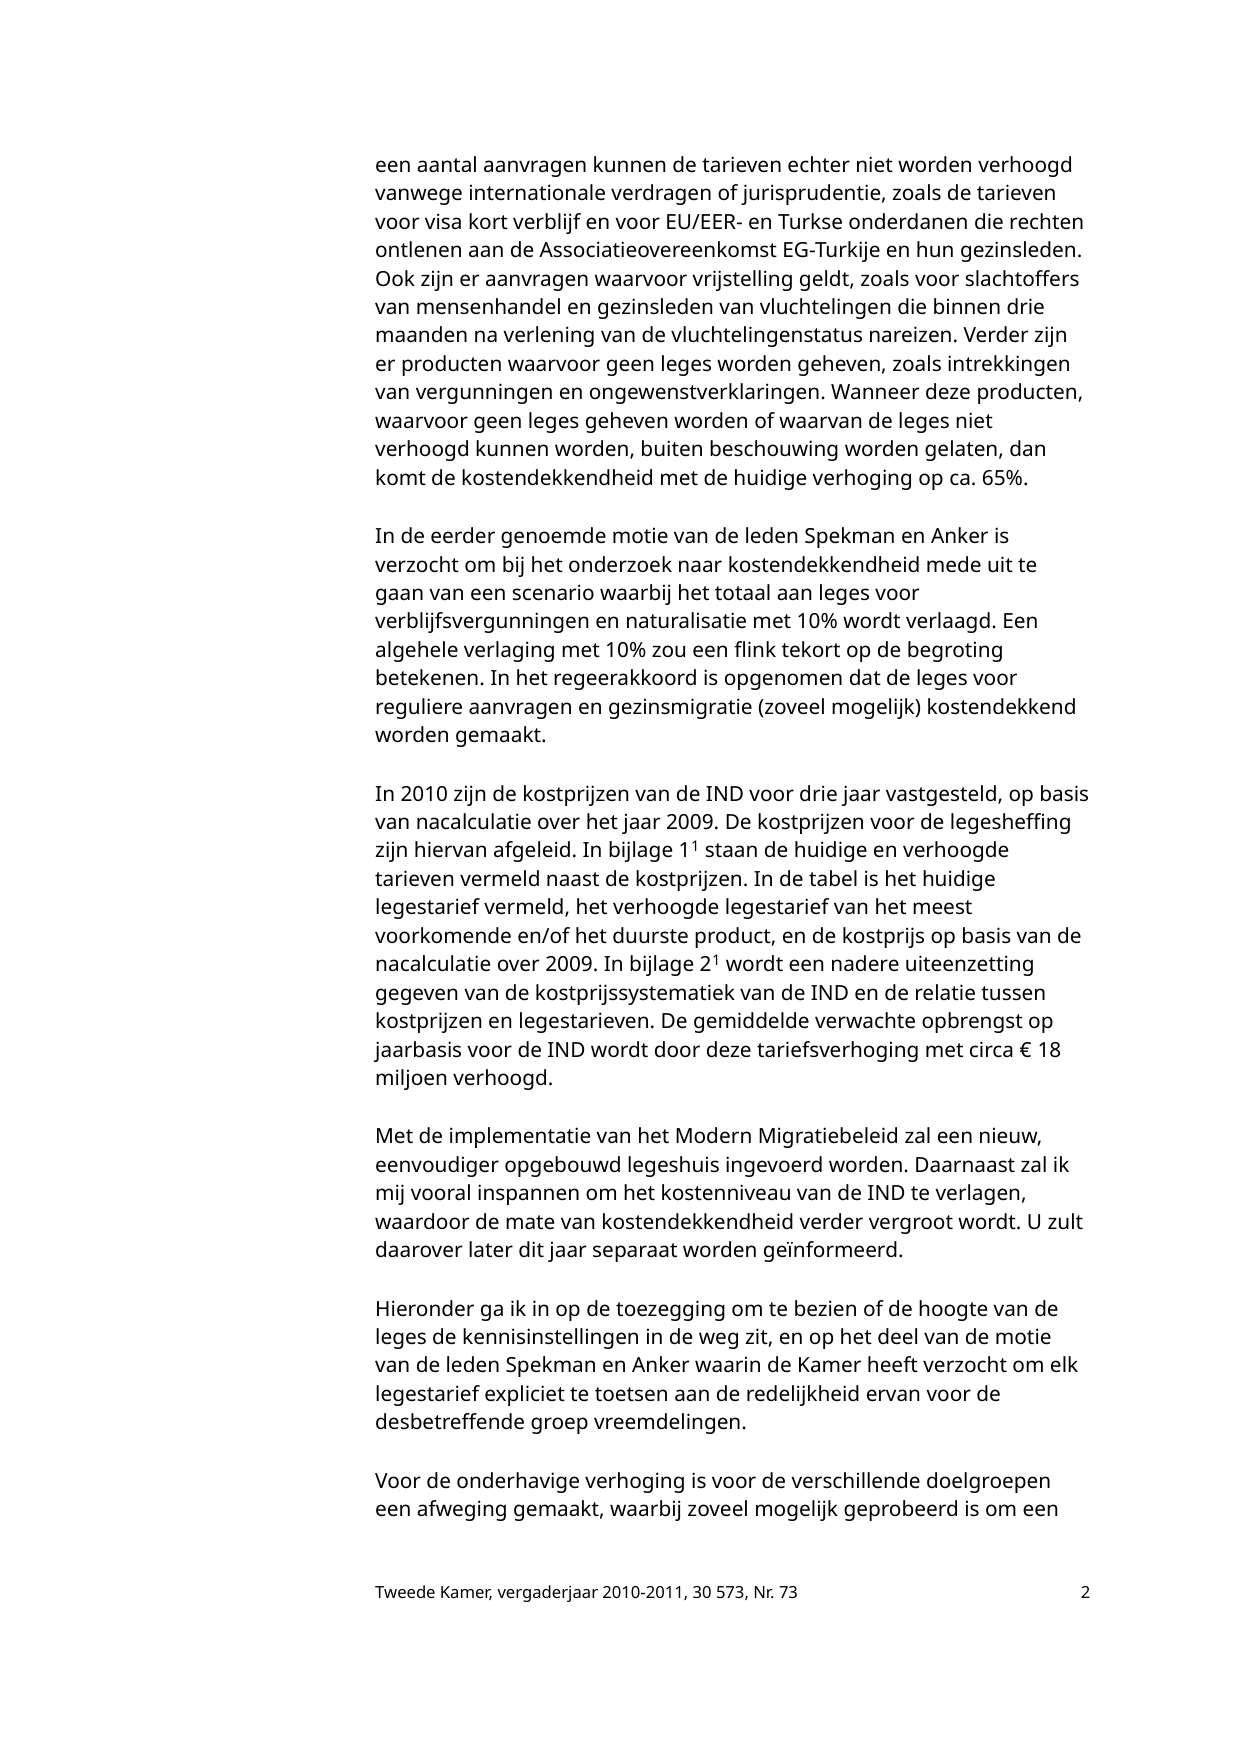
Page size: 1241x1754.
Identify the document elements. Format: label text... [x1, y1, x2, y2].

text Hieronder ga ik in op de toezegging om te bezien of de hoogte van de leges de kennisinstellingen in de weg zit, en op het deel van de motie van de leden Spekman en Anker waarin de Kamer heeft verzocht om elk legestarief expliciet te toetsen aan de redelijkheid ervan voor de desbetreffende groep vreemdelingen. [375, 1294, 1090, 1436]
text een aantal aanvragen kunnen de tarieven echter niet worden verhoogd vanwege internationale verdragen of jurisprudentie, zoals de tarieven voor visa kort verblijf en voor EU/EER- en Turkse onderdanen die rechten ontlenen aan de Associatieovereenkomst EG-Turkije en hun gezinsleden. Ook zijn er aanvragen waarvoor vrijstelling geldt, zoals voor slachtoffers van mensenhandel en gezinsleden van vluchtelingen die binnen drie maanden na verlening van de vluchtelingenstatus nareizen. Verder zijn er producten waarvoor geen leges worden geheven, zoals intrekkingen van vergunningen en ongewenstverklaringen. Wanneer deze producten, waarvoor geen leges geheven worden of waarvan de leges niet verhoogd kunnen worden, buiten beschouwing worden gelaten, dan komt de kostendekkendheid met de huidige verhoging op ca. 65%. [375, 150, 1090, 491]
text In de eerder genoemde motie van de leden Spekman en Anker is verzocht om bij het onderzoek naar kostendekkendheid mede uit te gaan van een scenario waarbij het totaal aan leges voor verblijfsvergunningen en naturalisatie met 10% wordt verlaagd. Een algehele verlaging met 10% zou een flink tekort op de begroting betekenen. In het regeerakkoord is opgenomen dat de leges voor reguliere aanvragen en gezinsmigratie (zoveel mogelijk) kostendekkend worden gemaakt. [375, 521, 1090, 749]
text Voor de onderhavige verhoging is voor de verschillende doelgroepen een afweging gemaakt, waarbij zoveel mogelijk geprobeerd is om een [375, 1466, 1090, 1523]
text In 2010 zijn de kostprijzen van de IND voor drie jaar vastgesteld, op basis van nacalculatie over het jaar 2009. De kostprijzen voor de legesheffing zijn hiervan afgeleid. In bijlage 11 staan de huidige en verhoogde tarieven vermeld naast de kostprijzen. In de tabel is het huidige legestarief vermeld, het verhoogde legestarief van het meest voorkomende en/of het duurste product, en de kostprijs op basis van de nacalculatie over 2009. In bijlage 21 wordt een nadere uiteenzetting gegeven van de kostprijssystematiek van de IND en de relatie tussen kostprijzen en legestarieven. De gemiddelde verwachte opbrengst op jaarbasis voor de IND wordt door deze tariefsverhoging met circa € 18 miljoen verhoogd. [375, 779, 1090, 1092]
text Met de implementatie van het Modern Migratiebeleid zal een nieuw, eenvoudiger opgebouwd legeshuis ingevoerd worden. Daarnaast zal ik mij vooral inspannen om het kostenniveau van de IND te verlagen, waardoor de mate van kostendekkendheid verder vergroot wordt. U zult daarover later dit jaar separaat worden geïnformeerd. [375, 1122, 1090, 1264]
